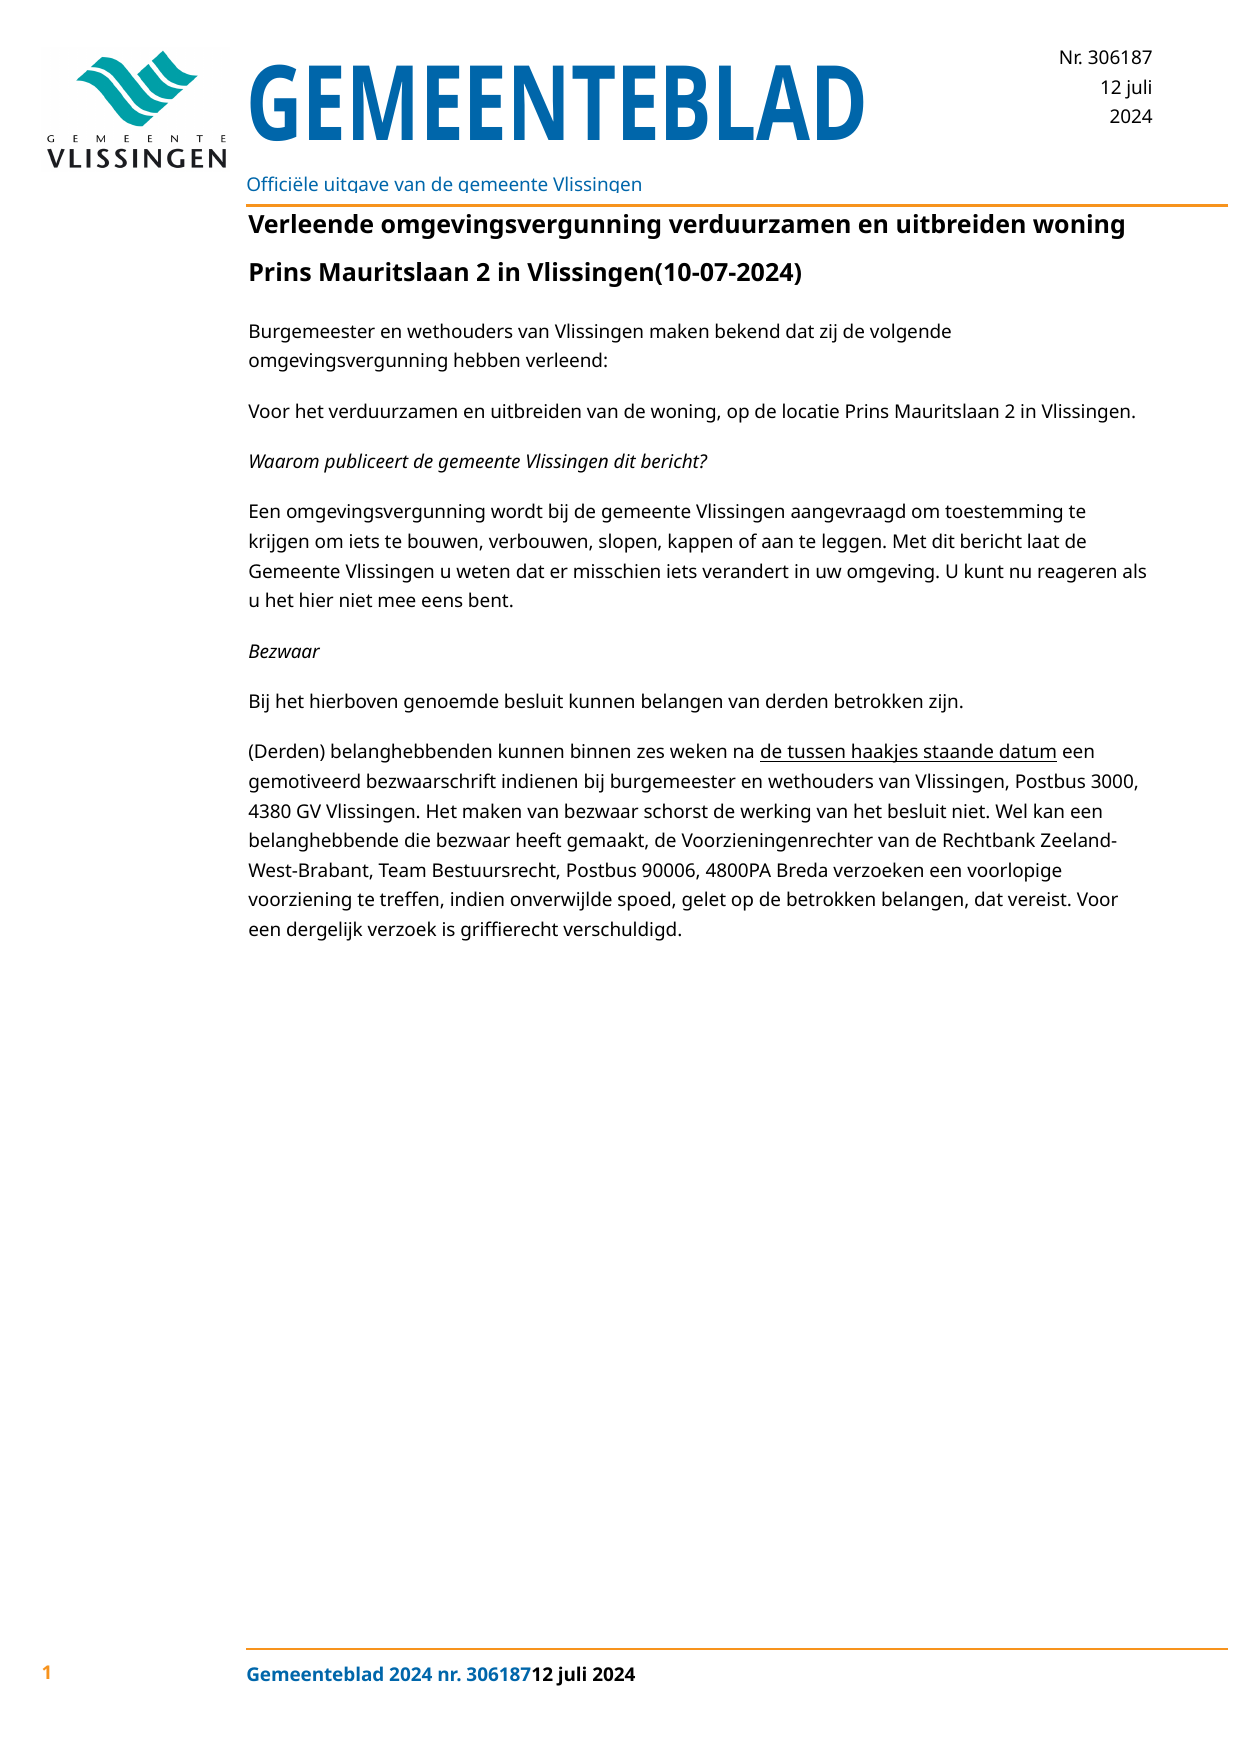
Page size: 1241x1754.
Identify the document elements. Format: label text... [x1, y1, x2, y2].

text Een omgevingsvergunning wordt bij de gemeente Vlissingen aangevraagd om toestemming te krijgen om iets te bouwen, verbouwen, slopen, kappen of aan te leggen. Met dit bericht laat de Gemeente Vlissingen u weten dat er misschien iets verandert in uw omgeving. U kunt nu reageren als u het hier niet mee eens bent. [248, 499, 1152, 613]
text Voor het verduurzamen en uitbreiden van de woning, op de locatie Prins Mauritslaan 2 in Vlissingen. [248, 398, 1152, 424]
text Verleende omgevingsvergunning verduurzamen en uitbreiden woning Prins Mauritslaan 2 in Vlissingen(10-07-2024) [248, 207, 1152, 288]
text Burgemeester en wethouders van Vlissingen maken bekend dat zij de volgende omgevingsvergunning hebben verleend: [248, 318, 1152, 373]
text Bezwaar [248, 638, 1152, 664]
text (Derden) belanghebbenden kunnen binnen zes weken na de tussen haakjes staande datum een gemotiveerd bezwaarschrift indienen bij burgemeester en wethouders van Vlissingen, Postbus 3000, 4380 GV Vlissingen. Het maken van bezwaar schorst de werking van het besluit niet. Wel kan een belanghebbende die bezwaar heeft gemaakt, de Voorzieningenrechter van de Rechtbank Zeeland-West-Brabant, Team Bestuursrecht, Postbus 90006, 4800PA Breda verzoeken een voorlopige voorziening te treffen, indien onverwijlde spoed, gelet op de betrokken belangen, dat vereist. Voor een dergelijk verzoek is griffierecht verschuldigd. [248, 739, 1152, 942]
text Waarom publiceert de gemeente Vlissingen dit bericht? [248, 448, 1152, 474]
picture [41, 47, 231, 172]
text Bij het hierboven genoemde besluit kunnen belangen van derden betrokken zijn. [248, 688, 1152, 714]
